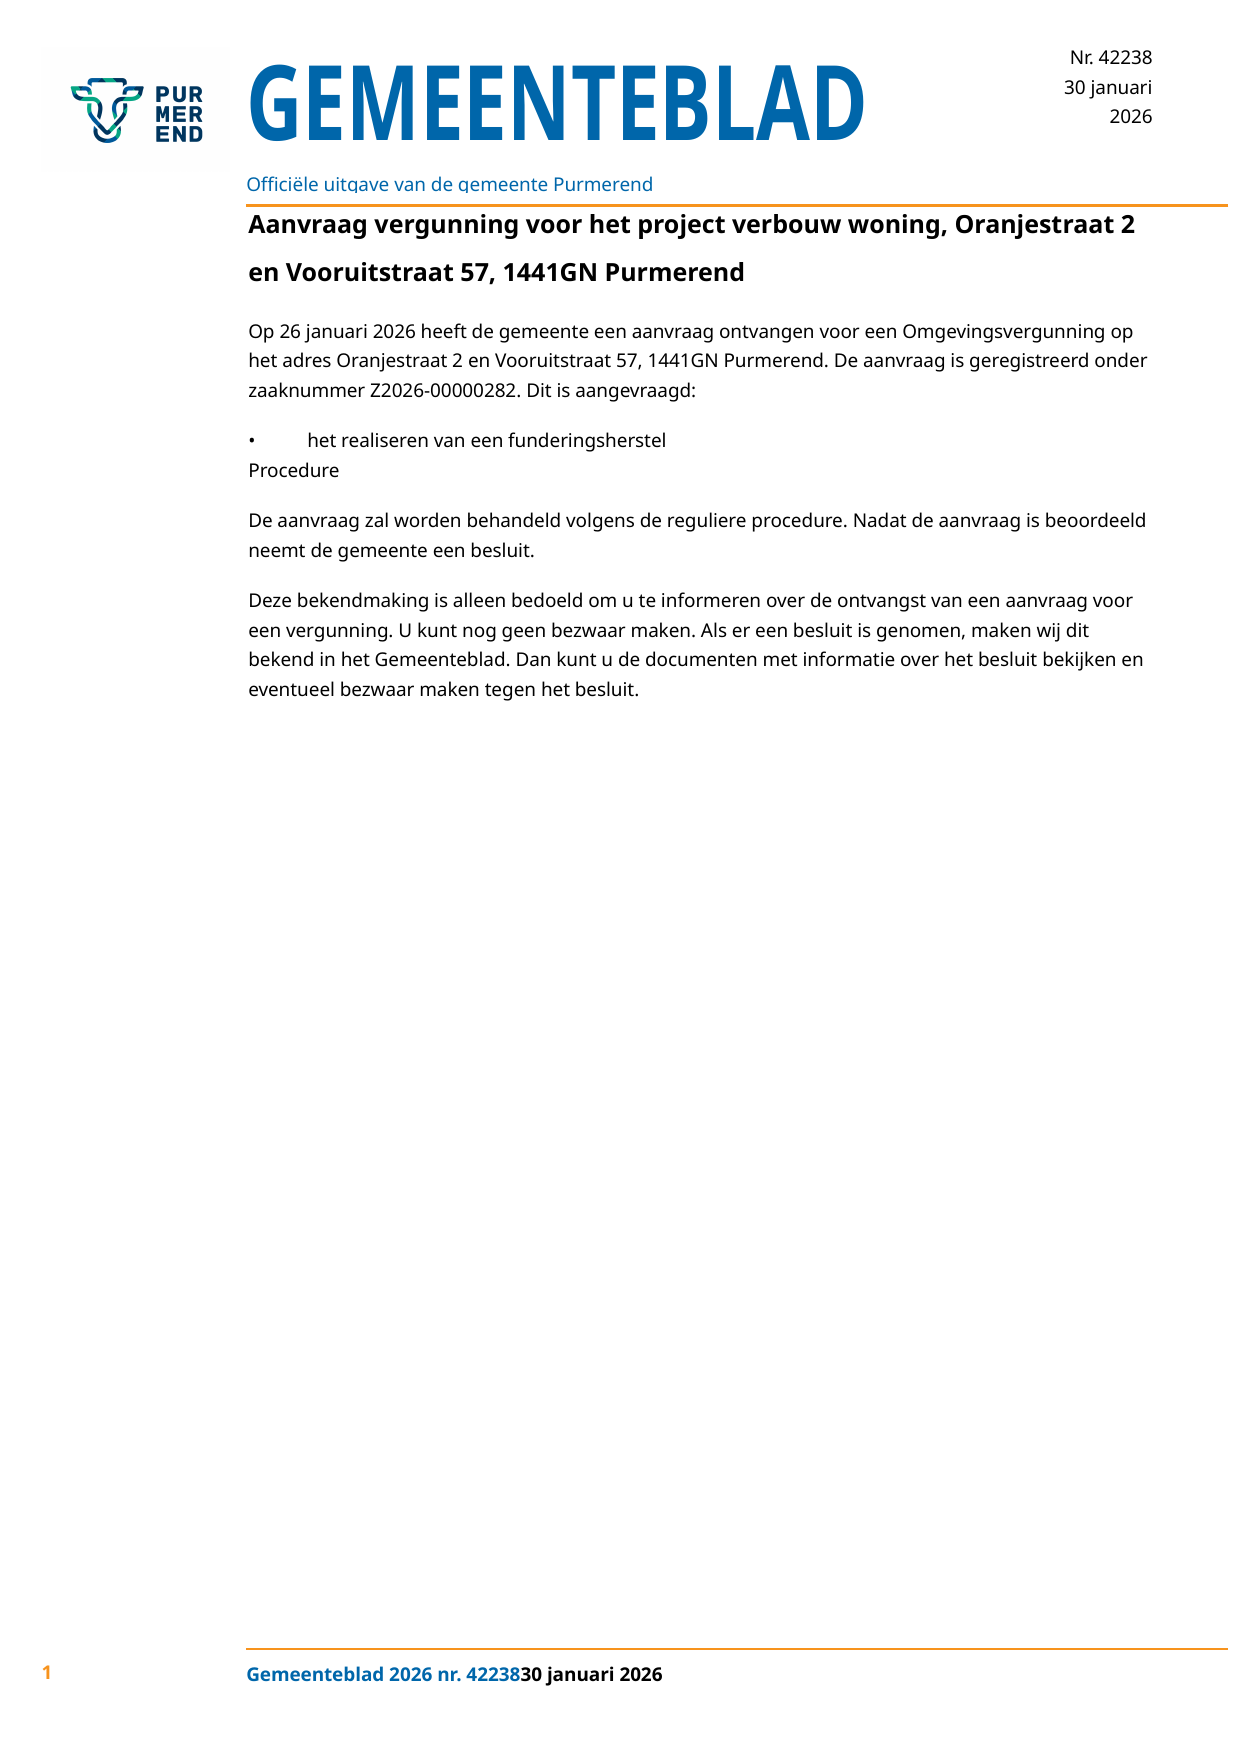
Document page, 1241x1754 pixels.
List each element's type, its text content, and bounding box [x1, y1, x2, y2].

picture [41, 47, 231, 172]
text Aanvraag vergunning voor het project verbouw woning, Oranjestraat 2 en Vooruitstraat 57, 1441GN Purmerend [248, 207, 1152, 288]
text Procedure [248, 457, 1152, 483]
list het realiseren van een funderingsherstel [248, 427, 1152, 453]
text Deze bekendmaking is alleen bedoeld om u te informeren over de ontvangst van een aanvraag voor een vergunning. U kunt nog geen bezwaar maken. Als er een besluit is genomen, maken wij dit bekend in het Gemeenteblad. Dan kunt u de documenten met informatie over het besluit bekijken en eventueel bezwaar maken tegen het besluit. [248, 587, 1152, 702]
text De aanvraag zal worden behandeld volgens de reguliere procedure. Nadat de aanvraag is beoordeeld neemt de gemeente een besluit. [248, 507, 1152, 563]
text Op 26 januari 2026 heeft de gemeente een aanvraag ontvangen voor een Omgevingsvergunning op het adres Oranjestraat 2 en Vooruitstraat 57, 1441GN Purmerend. De aanvraag is geregistreerd onder zaaknummer Z2026-00000282. Dit is aangevraagd: [248, 318, 1152, 403]
